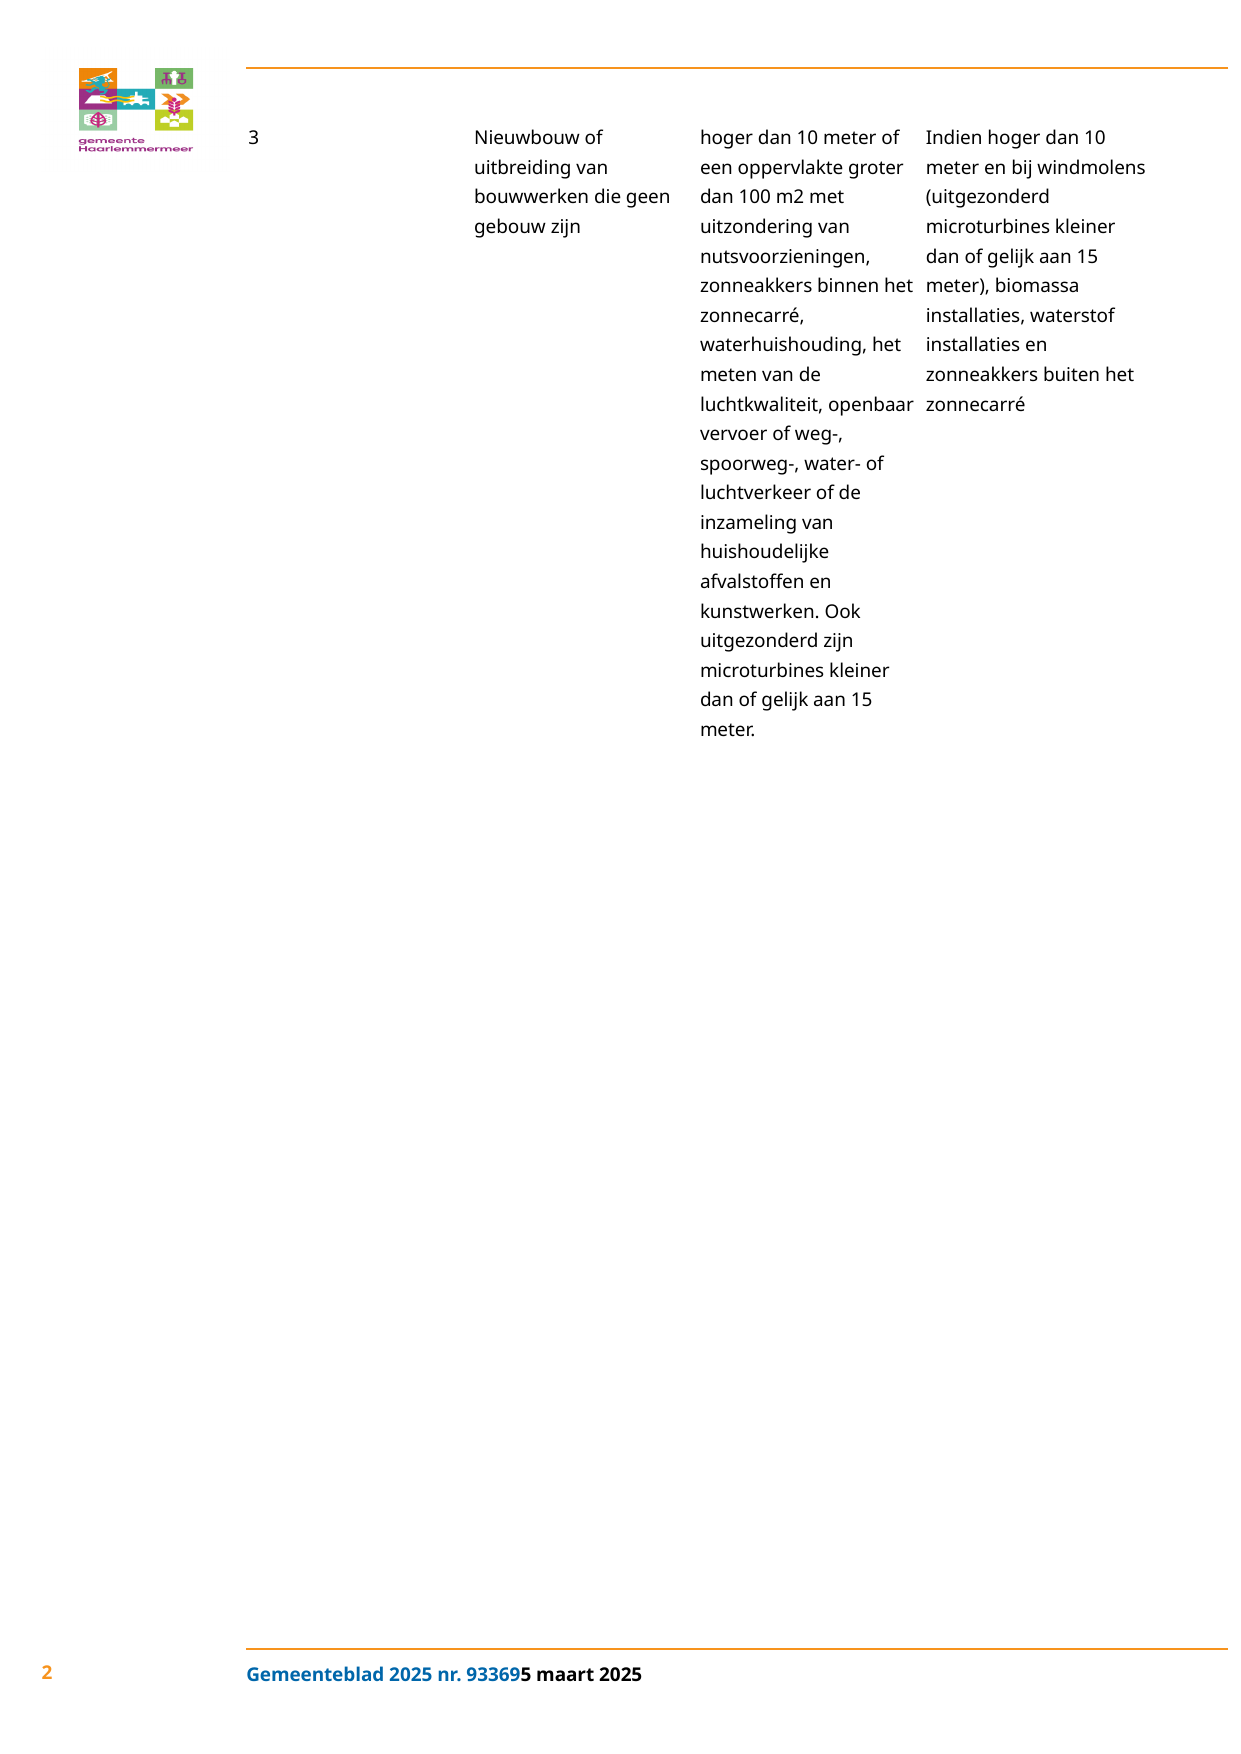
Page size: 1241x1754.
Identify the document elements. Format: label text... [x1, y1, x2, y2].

table_header hoger dan 10 meter of een oppervlakte groter dan 100 m2 met uitzondering van nutsvoorzieningen, zonneakkers binnen het zonnecarré, waterhuishouding, het meten van de luchtkwaliteit, openbaar vervoer of weg-, spoorweg-, water- of luchtverkeer of de inzameling van huishoudelijke afvalstoffen en kunstwerken. Ook uitgezonderd zijn microturbines kleiner dan of gelijk aan 15 meter. [700, 125, 926, 742]
picture [41, 47, 231, 172]
table_header Indien hoger dan 10 meter en bij windmolens (uitgezonderd microturbines kleiner dan of gelijk aan 15 meter), biomassa installaties, waterstof installaties en zonneakkers buiten het zonnecarré [926, 125, 1152, 742]
table_header 3 [248, 125, 474, 742]
table_header Nieuwbouw of uitbreiding van bouwwerken die geen gebouw zijn [474, 125, 700, 742]
